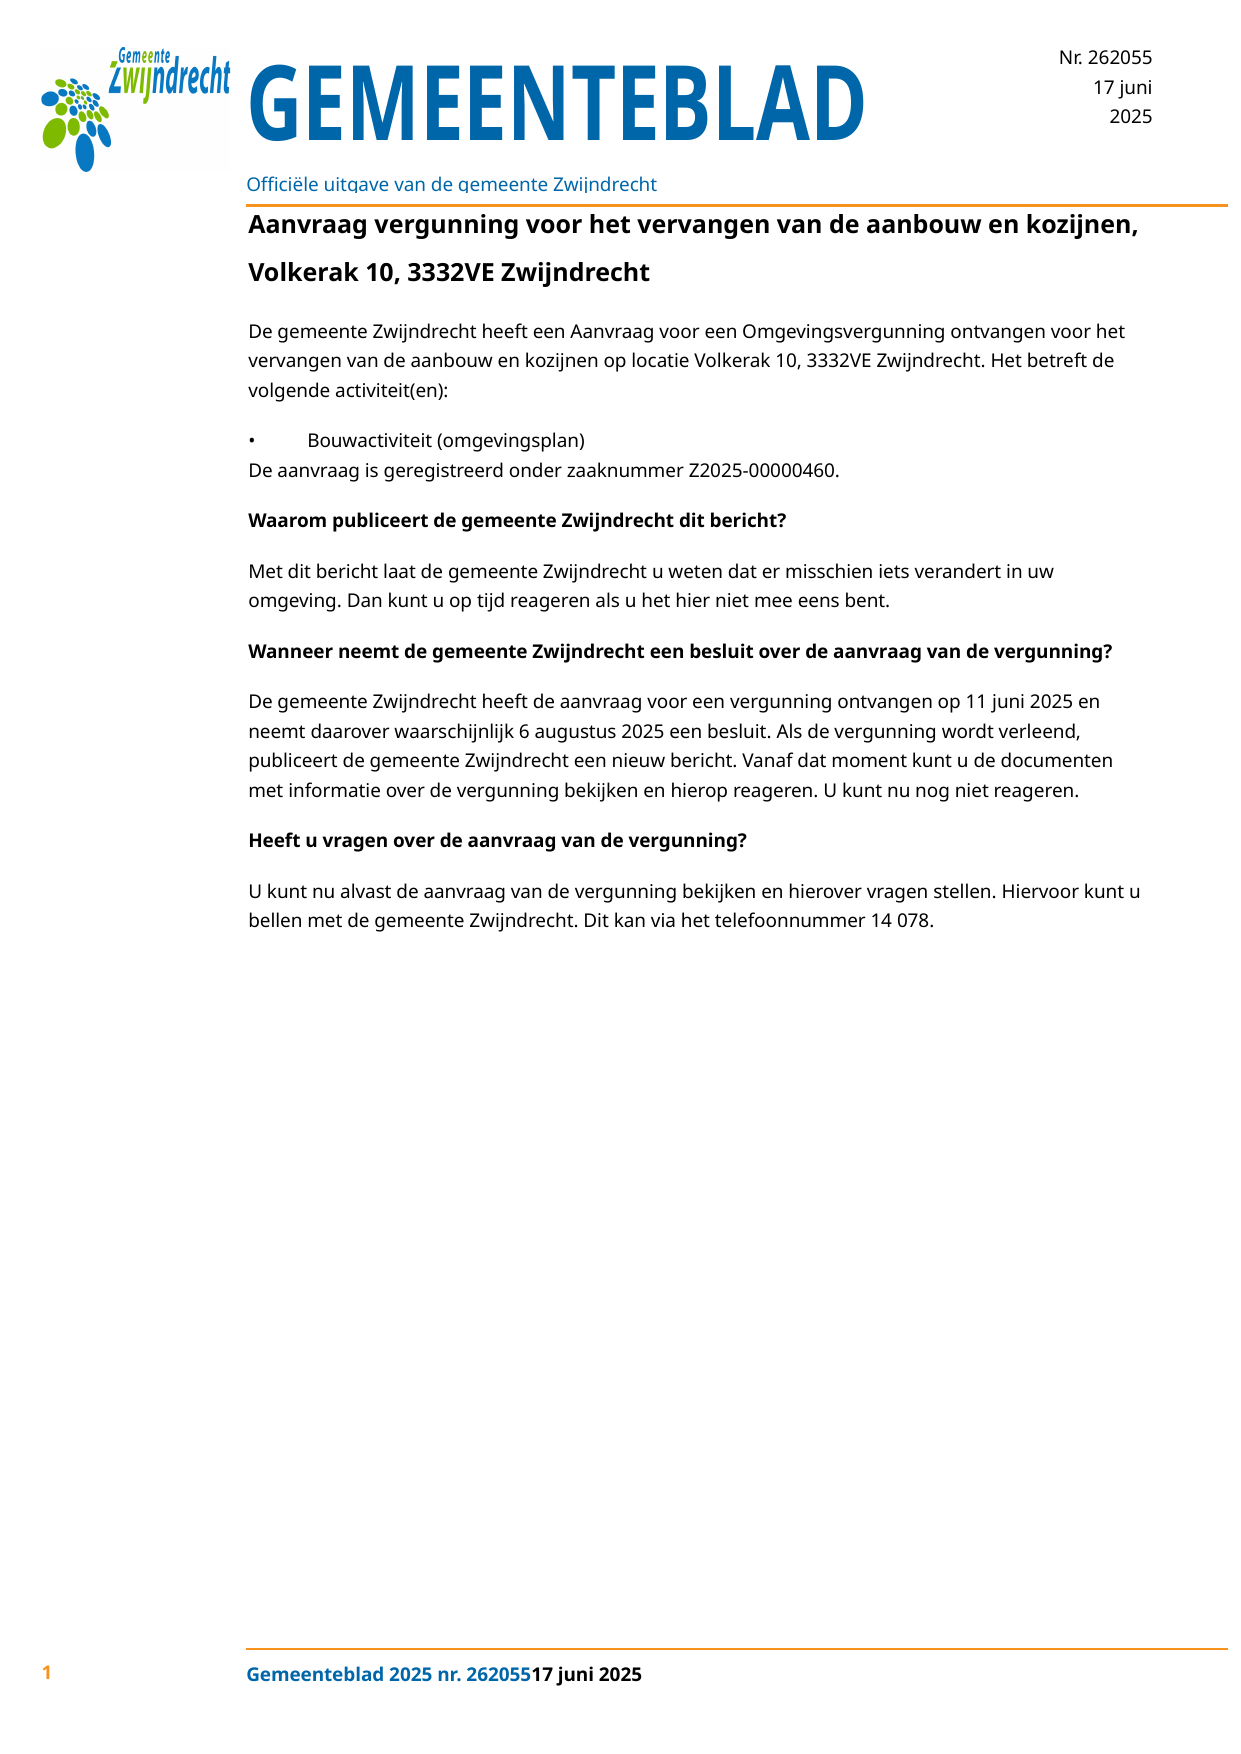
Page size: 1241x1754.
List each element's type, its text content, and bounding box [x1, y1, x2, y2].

text De aanvraag is geregistreerd onder zaaknummer Z2025-00000460. [248, 457, 1152, 483]
text Met dit bericht laat de gemeente Zwijndrecht u weten dat er misschien iets verandert in uw omgeving. Dan kunt u op tijd reageren als u het hier niet mee eens bent. [248, 558, 1152, 613]
text De gemeente Zwijndrecht heeft een Aanvraag voor een Omgevingsvergunning ontvangen voor het vervangen van de aanbouw en kozijnen op locatie Volkerak 10, 3332VE Zwijndrecht. Het betreft de volgende activiteit(en): [248, 318, 1152, 403]
text Waarom publiceert de gemeente Zwijndrecht dit bericht? [248, 507, 1152, 533]
text Heeft u vragen over de aanvraag van de vergunning? [248, 827, 1152, 853]
text U kunt nu alvast de aanvraag van de vergunning bekijken en hierover vragen stellen. Hiervoor kunt u bellen met de gemeente Zwijndrecht. Dit kan via het telefoonnummer 14 078. [248, 878, 1152, 933]
picture [41, 47, 231, 172]
text Aanvraag vergunning voor het vervangen van de aanbouw en kozijnen, Volkerak 10, 3332VE Zwijndrecht [248, 207, 1152, 288]
list Bouwactiviteit (omgevingsplan) [248, 427, 1152, 453]
text De gemeente Zwijndrecht heeft de aanvraag voor een vergunning ontvangen op 11 juni 2025 en neemt daarover waarschijnlijk 6 augustus 2025 een besluit. Als de vergunning wordt verleend, publiceert de gemeente Zwijndrecht een nieuw bericht. Vanaf dat moment kunt u de documenten met informatie over de vergunning bekijken en hierop reageren. U kunt nu nog niet reageren. [248, 688, 1152, 803]
text Wanneer neemt de gemeente Zwijndrecht een besluit over de aanvraag van de vergunning? [248, 638, 1152, 664]
